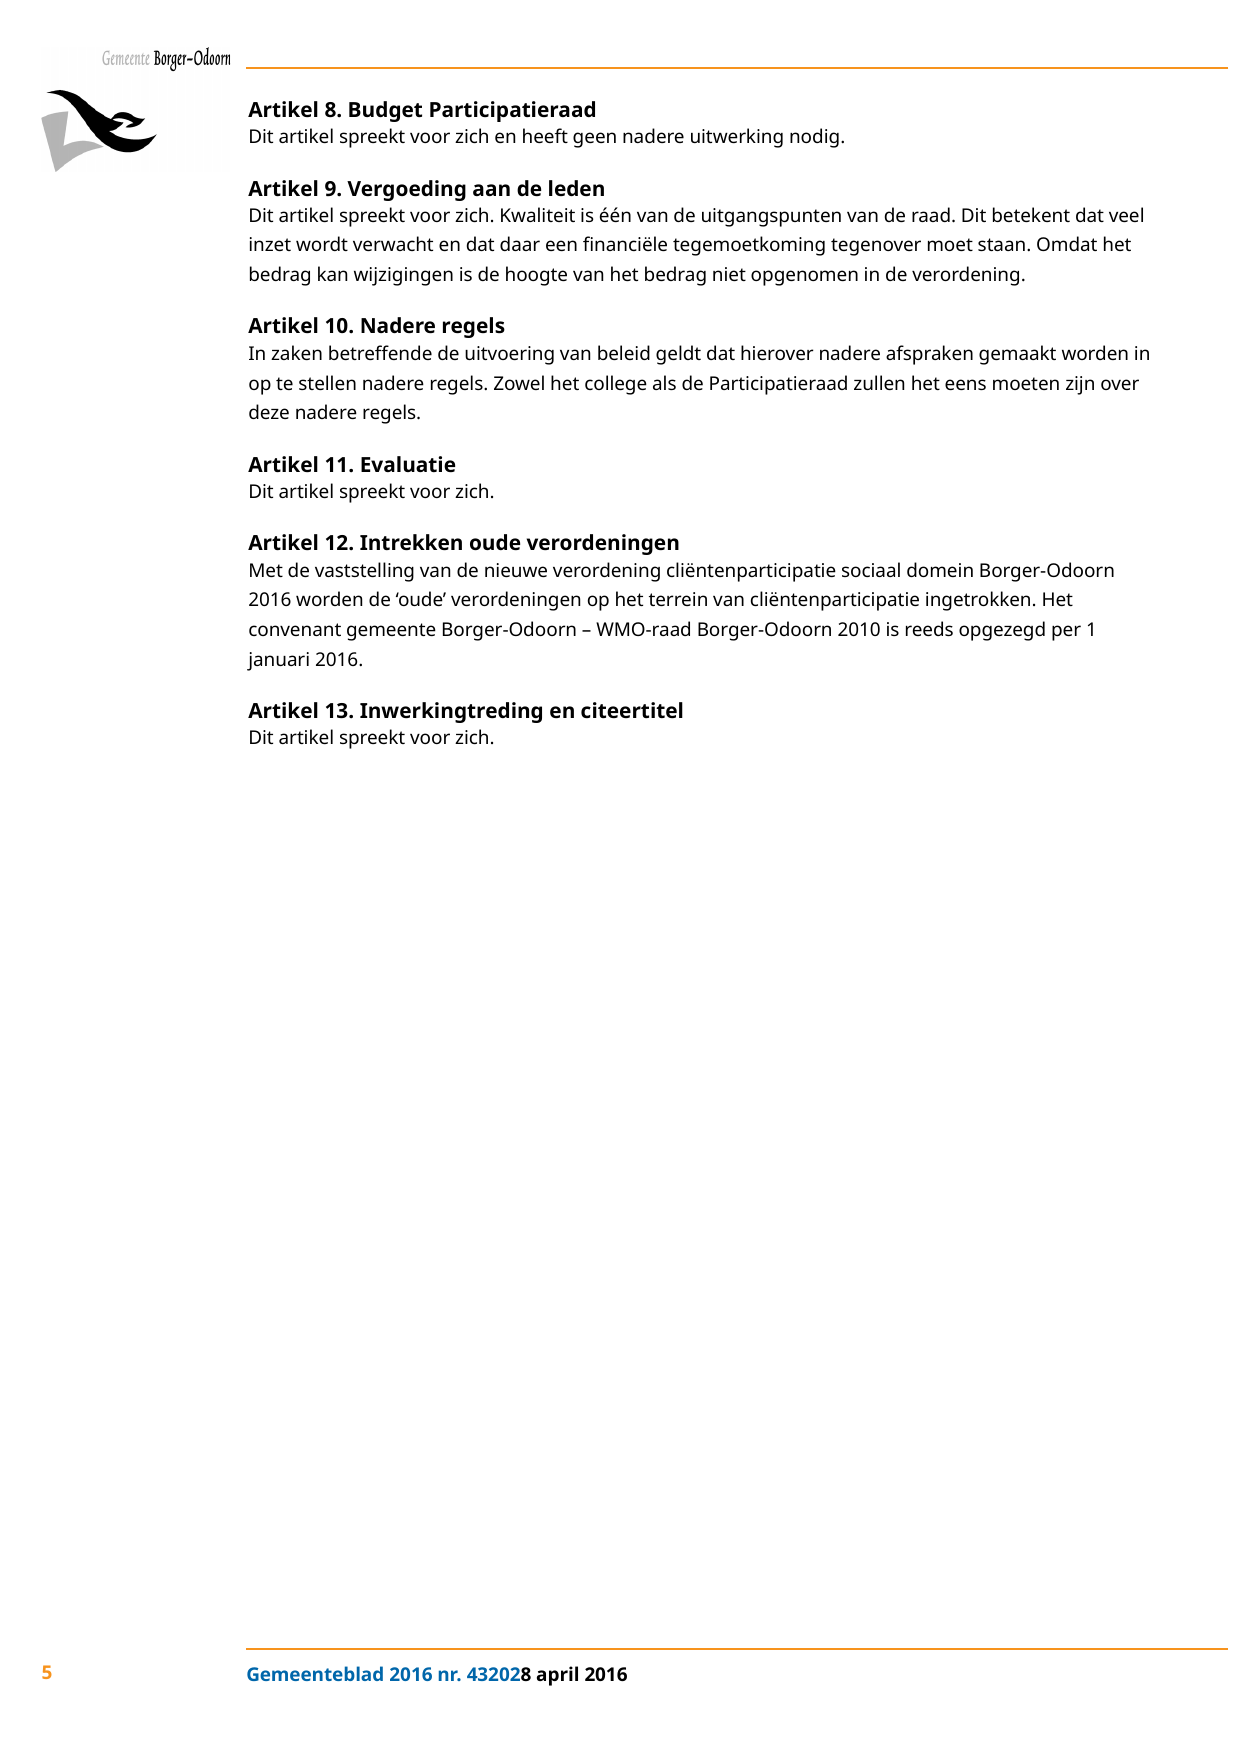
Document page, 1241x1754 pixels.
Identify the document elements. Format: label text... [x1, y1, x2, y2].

text Artikel 8. Budget Participatieraad [248, 95, 1152, 123]
text Artikel 13. Inwerkingtreding en citeertitel [248, 696, 1152, 724]
text Artikel 11. Evaluatie [248, 450, 1152, 478]
text Met de vaststelling van de nieuwe verordening cliëntenparticipatie sociaal domein Borger-Odoorn 2016 worden de ‘oude’ verordeningen op het terrein van cliëntenparticipatie ingetrokken. Het convenant gemeente Borger-Odoorn – WMO-raad Borger-Odoorn 2010 is reeds opgezegd per 1 januari 2016. [248, 557, 1152, 671]
text Dit artikel spreekt voor zich. [248, 478, 1152, 504]
text Artikel 9. Vergoeding aan de leden [248, 174, 1152, 202]
text In zaken betreffende de uitvoering van beleid geldt dat hierover nadere afspraken gemaakt worden in op te stellen nadere regels. Zowel het college als de Participatieraad zullen het eens moeten zijn over deze nadere regels. [248, 340, 1152, 425]
text Dit artikel spreekt voor zich en heeft geen nadere uitwerking nodig. [248, 123, 1152, 149]
text Artikel 10. Nadere regels [248, 312, 1152, 340]
text Dit artikel spreekt voor zich. [248, 724, 1152, 750]
text Artikel 12. Intrekken oude verordeningen [248, 528, 1152, 557]
text Dit artikel spreekt voor zich. Kwaliteit is één van de uitgangspunten van de raad. Dit betekent dat veel inzet wordt verwacht en dat daar een financiële tegemoetkoming tegenover moet staan. Omdat het bedrag kan wijzigingen is de hoogte van het bedrag niet opgenomen in de verordening. [248, 202, 1152, 287]
picture [41, 47, 231, 172]
